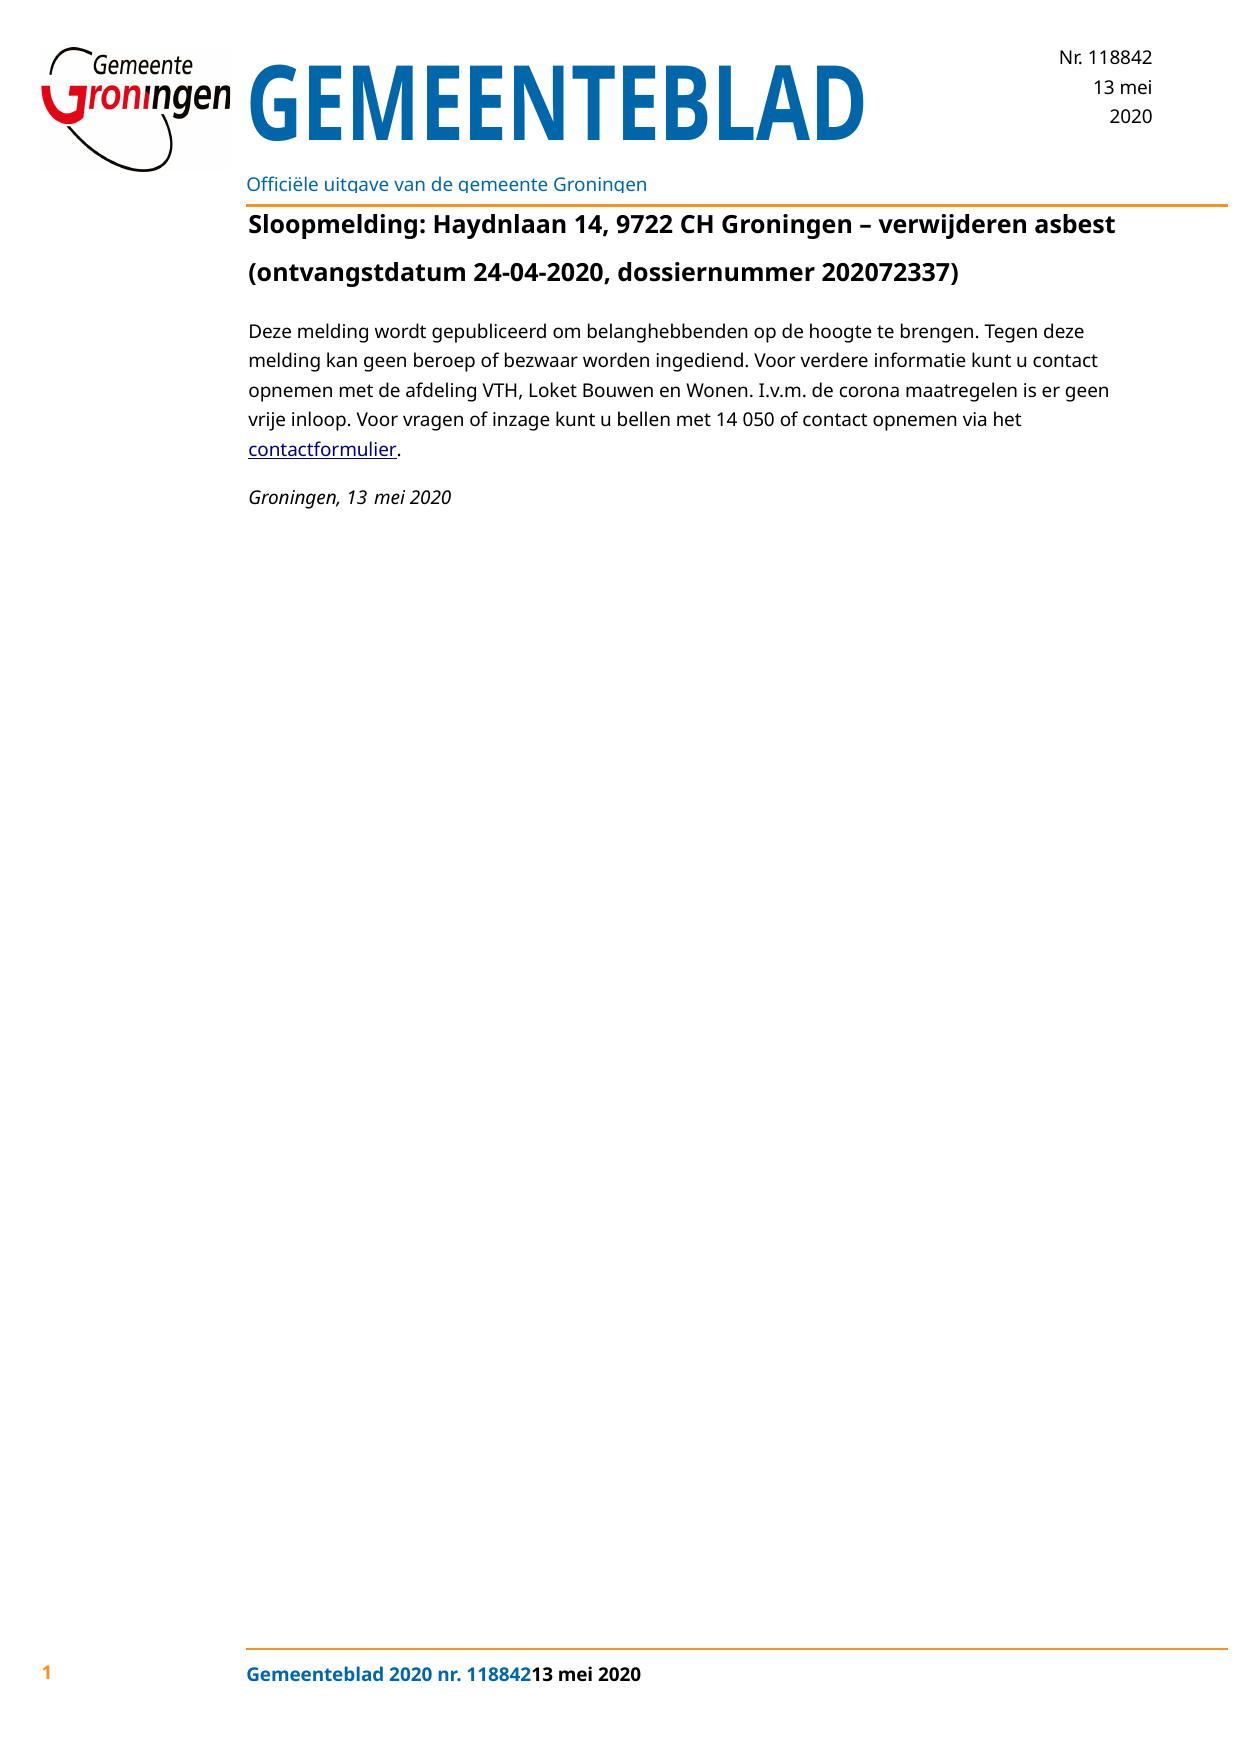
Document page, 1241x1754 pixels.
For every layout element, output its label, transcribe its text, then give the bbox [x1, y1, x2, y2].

text Deze melding wordt gepubliceerd om belanghebbenden op de hoogte te brengen. Tegen deze melding kan geen beroep of bezwaar worden ingediend. Voor verdere informatie kunt u contact opnemen met de afdeling VTH, Loket Bouwen en Wonen. I.v.m. de corona maatregelen is er geen vrije inloop. Voor vragen of inzage kunt u bellen met 14 050 of contact opnemen via het contactformulier. [248, 318, 1152, 462]
text Groningen, 13 mei 2020 [248, 484, 1152, 510]
text Sloopmelding: Haydnlaan 14, 9722 CH Groningen – verwijderen asbest (ontvangstdatum 24-04-2020, dossiernummer 202072337) [248, 207, 1152, 288]
picture [41, 47, 231, 172]
